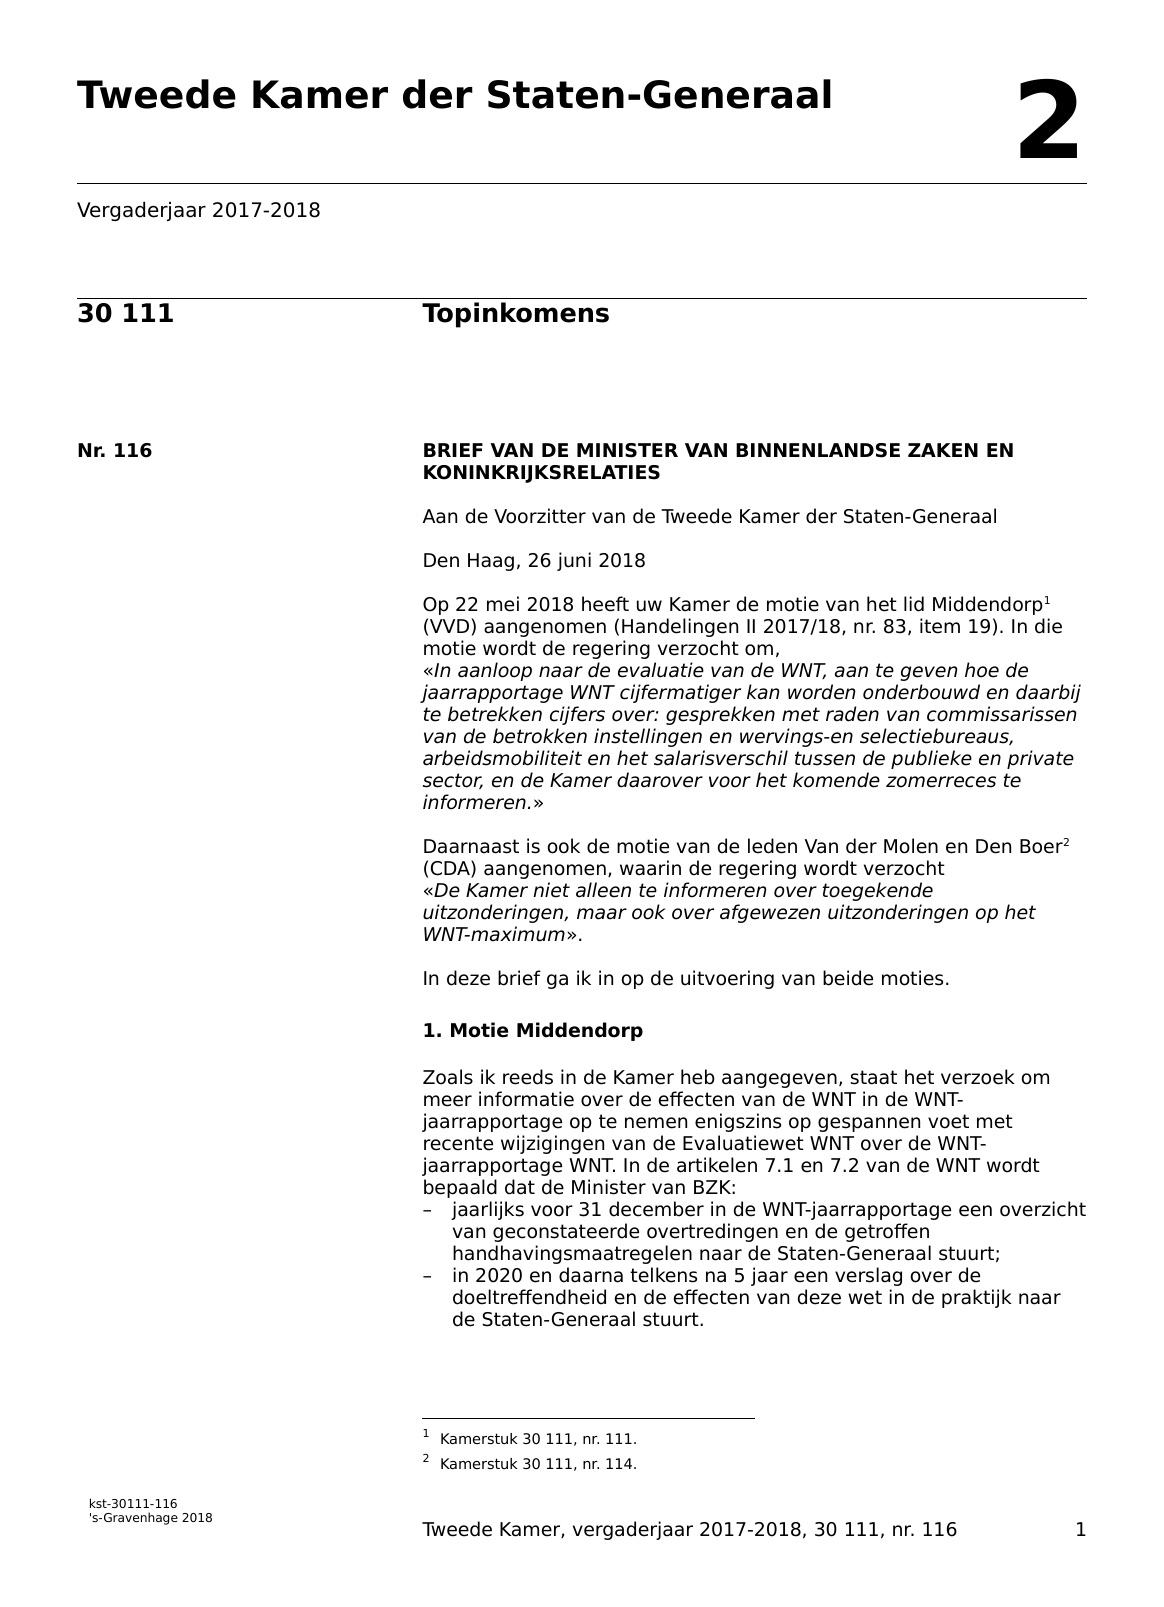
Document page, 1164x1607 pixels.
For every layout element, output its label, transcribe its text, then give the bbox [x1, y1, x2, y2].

text 's-Gravenhage 2018 [88, 1511, 323, 1525]
text In deze brief ga ik in op de uitvoering van beide moties. [422, 968, 1087, 990]
text «In aanloop naar de evaluatie van de WNT, aan te geven hoe de jaarrapportage WNT cijfermatiger kan worden onderbouwd en daarbij te betrekken cijfers over: gesprekken met raden van commissarissen van de betrokken instellingen en wervings-en selectiebureaus, arbeidsmobiliteit en het salarisverschil tussen de publieke en private sector, en de Kamer daarover voor het komende zomerreces te informeren.» [422, 660, 1087, 814]
text Kamerstuk 30 111, nr. 111. [422, 1427, 1087, 1449]
text Aan de Voorzitter van de Tweede Kamer der Staten-Generaal [422, 506, 1087, 528]
text – jaarlijks voor 31 december in de WNT-jaarrapportage een overzicht van geconstateerde overtredingen en de getroffen handhavingsmaatregelen naar de Staten-Generaal stuurt; [422, 1199, 1087, 1265]
table_header Tweede Kamer der Staten-Generaal [77, 59, 886, 183]
table_cell Vergaderjaar 2017-2018 [77, 184, 1087, 298]
text Den Haag, 26 juni 2018 [422, 550, 1087, 572]
subtitle 30 111 Topinkomens [77, 299, 1087, 329]
text Zoals ik reeds in de Kamer heb aangegeven, staat het verzoek om meer informatie over de effecten van de WNT in de WNT-jaarrapportage op te nemen enigszins op gespannen voet met recente wijzigingen van de Evaluatiewet WNT over de WNT-jaarrapportage WNT. In de artikelen 7.1 en 7.2 van de WNT wordt bepaald dat de Minister van BZK: [422, 1067, 1087, 1199]
text – in 2020 en daarna telkens na 5 jaar een verslag over de doeltreffendheid en de effecten van deze wet in de praktijk naar de Staten-Generaal stuurt. [422, 1265, 1087, 1331]
text Op 22 mei 2018 heeft uw Kamer de motie van het lid Middendorp (VVD) aangenomen (Handelingen II 2017/18, nr. 83, item 19). In die motie wordt de regering verzocht om, [422, 594, 1087, 660]
subtitle Nr. 116 BRIEF VAN DE MINISTER VAN BINNENLANDSE ZAKEN EN KONINKRIJKSRELATIES [77, 440, 1087, 484]
subtitle 1. Motie Middendorp [422, 1020, 1087, 1042]
text Kamerstuk 30 111, nr. 114. [422, 1452, 1087, 1474]
text kst-30111-116 [88, 1497, 323, 1511]
text «De Kamer niet alleen te informeren over toegekende uitzonderingen, maar ook over afgewezen uitzonderingen op het WNT-maximum». [422, 880, 1087, 946]
table_header 2 [886, 59, 1087, 183]
text Daarnaast is ook de motie van de leden Van der Molen en Den Boer (CDA) aangenomen, waarin de regering wordt verzocht [422, 836, 1087, 880]
